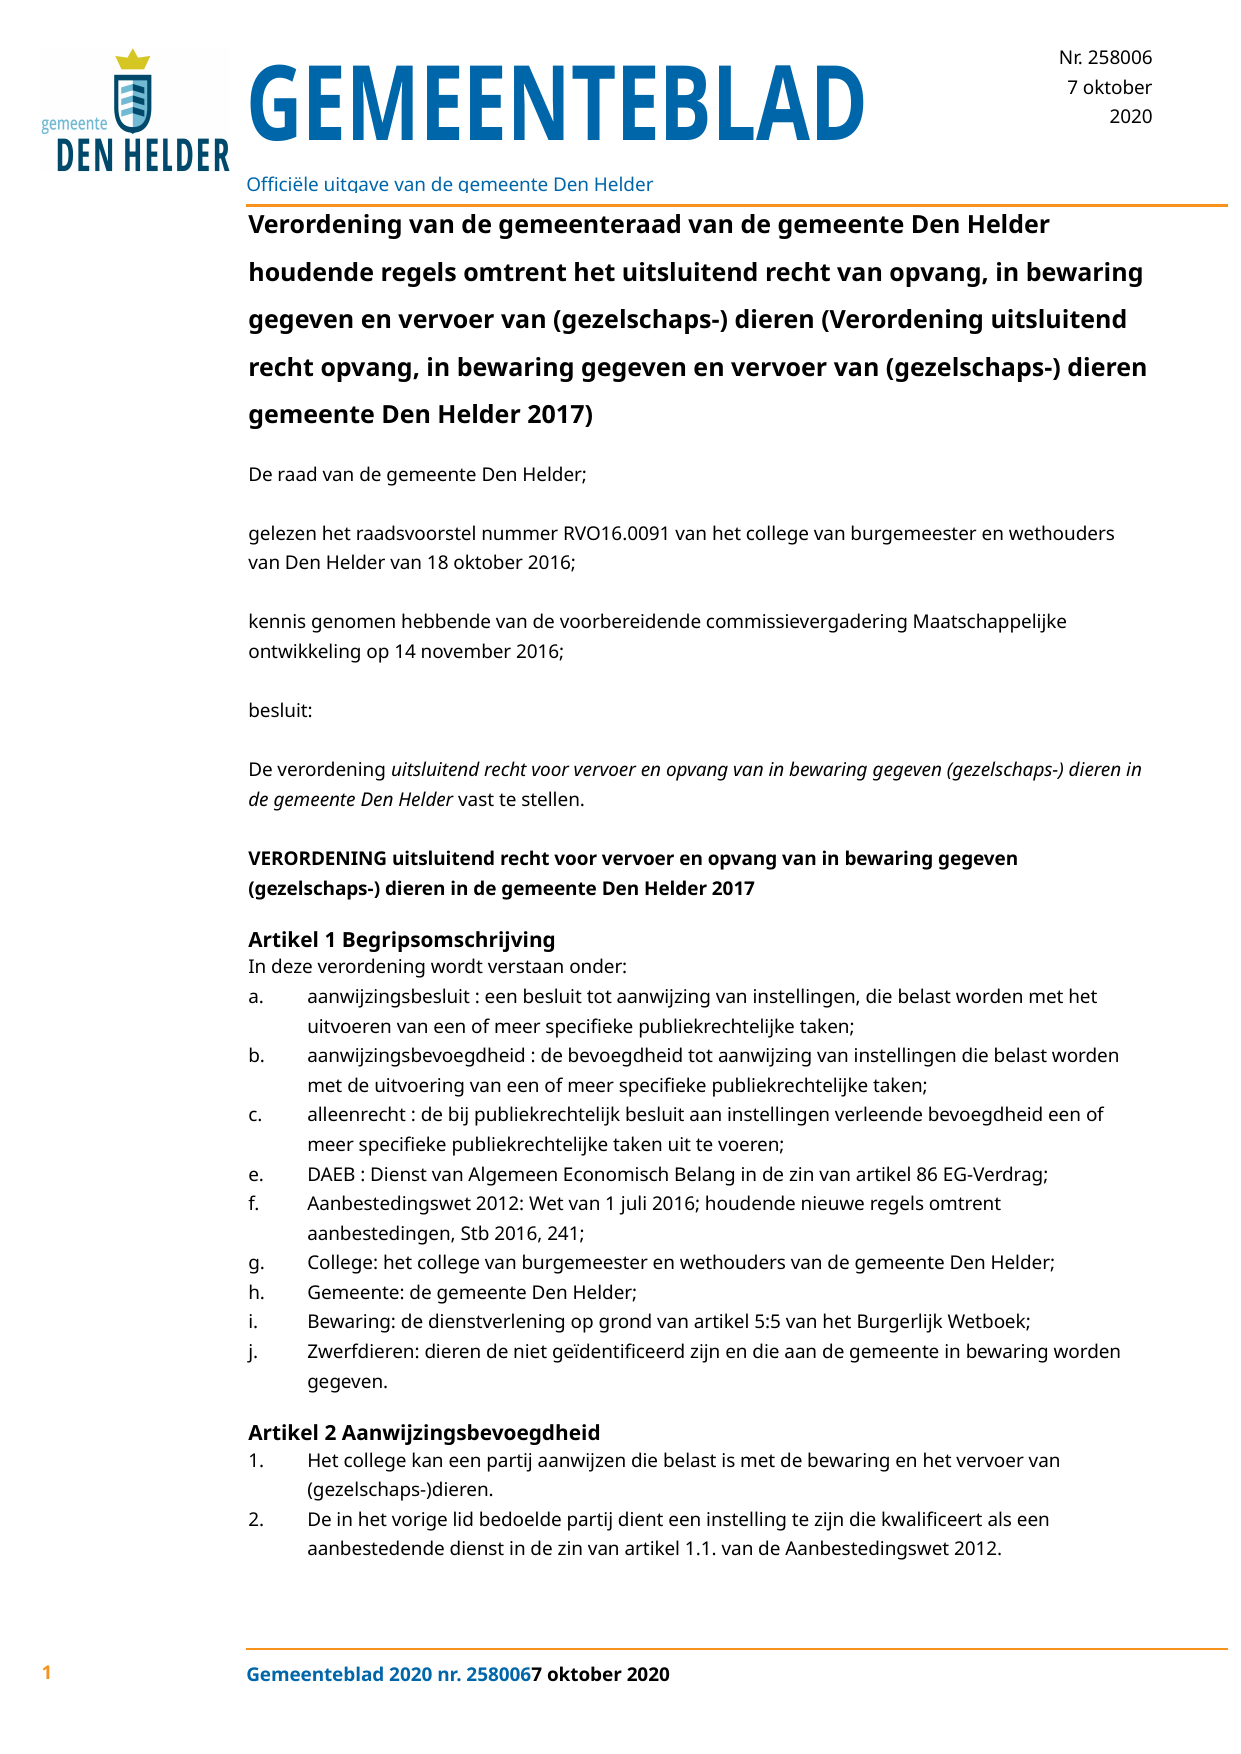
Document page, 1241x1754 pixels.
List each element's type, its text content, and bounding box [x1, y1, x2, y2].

picture [182, 144, 187, 165]
text Artikel 1 Begripsomschrijving [248, 925, 1152, 954]
picture [130, 157, 135, 172]
list Zwerfdieren: dieren de niet geïdentificeerd zijn en die aan de gemeente in bewaring worden gegeven. [248, 1338, 1152, 1394]
list Aanbestedingswet 2012: Wet van 1 juli 2016; houdende nieuwe regels omtrent aanbestedingen, Stb 2016, 241; [248, 1190, 1152, 1246]
text Artikel 2 Aanwijzingsbevoegdheid [248, 1418, 1152, 1447]
text De raad van de gemeente Den Helder; [248, 461, 1152, 486]
picture [220, 160, 224, 172]
picture [41, 47, 231, 172]
list aanwijzingsbesluit : een besluit tot aanwijzing van instellingen, die belast worden met het uitvoeren van een of meer specifieke publiekrechtelijke taken; [248, 983, 1152, 1039]
text VERORDENING uitsluitend recht voor vervoer en opvang van in bewaring gegeven (gezelschaps-) dieren in de gemeente Den Helder 2017 [248, 845, 1152, 901]
list Het college kan een partij aanwijzen die belast is met de bewaring en het vervoer van (gezelschaps-)dieren. [248, 1447, 1152, 1502]
text gelezen het raadsvoorstel nummer RVO16.0091 van het college van burgemeester en wethouders van Den Helder van 18 oktober 2016; [248, 520, 1152, 575]
text Verordening van de gemeenteraad van de gemeente Den Helder houdende regels omtrent het uitsluitend recht van opvang, in bewaring gegeven en vervoer van (gezelschaps-) dieren (Verordening uitsluitend recht opvang, in bewaring gegeven en vervoer van (gezelschaps-) dieren gemeente Den Helder 2017) [248, 207, 1152, 431]
list aanwijzingsbevoegdheid : de bevoegdheid tot aanwijzing van instellingen die belast worden met de uitvoering van een of meer specifieke publiekrechtelijke taken; [248, 1042, 1152, 1098]
text kennis genomen hebbende van de voorbereidende commissievergadering Maatschappelijke ontwikkeling op 14 november 2016; [248, 609, 1152, 664]
text besluit: [248, 697, 1152, 723]
list DAEB : Dienst van Algemeen Economisch Belang in de zin van artikel 86 EG-Verdrag; [248, 1161, 1152, 1187]
picture [100, 154, 106, 172]
text In deze verordening wordt verstaan onder: [248, 954, 1152, 979]
list alleenrecht : de bij publiekrechtelijk besluit aan instellingen verleende bevoegdheid een of meer specifieke publiekrechtelijke taken uit te voeren; [248, 1102, 1152, 1157]
picture [63, 144, 68, 165]
list College: het college van burgemeester en wethouders van de gemeente Den Helder; [248, 1249, 1152, 1275]
text De verordening uitsluitend recht voor vervoer en opvang van in bewaring gegeven (gezelschaps-) dieren in de gemeente Den Helder vast te stellen. [248, 757, 1152, 812]
list Bewaring: de dienstverlening op grond van artikel 5:5 van het Burgerlijk Wetboek; [248, 1309, 1152, 1334]
list De in het vorige lid bedoelde partij dient een instelling te zijn die kwalificeert als een aanbestedende dienst in de zin van artikel 1.1. van de Aanbestedingswet 2012. [248, 1506, 1152, 1561]
list Gemeente: de gemeente Den Helder; [248, 1279, 1152, 1305]
